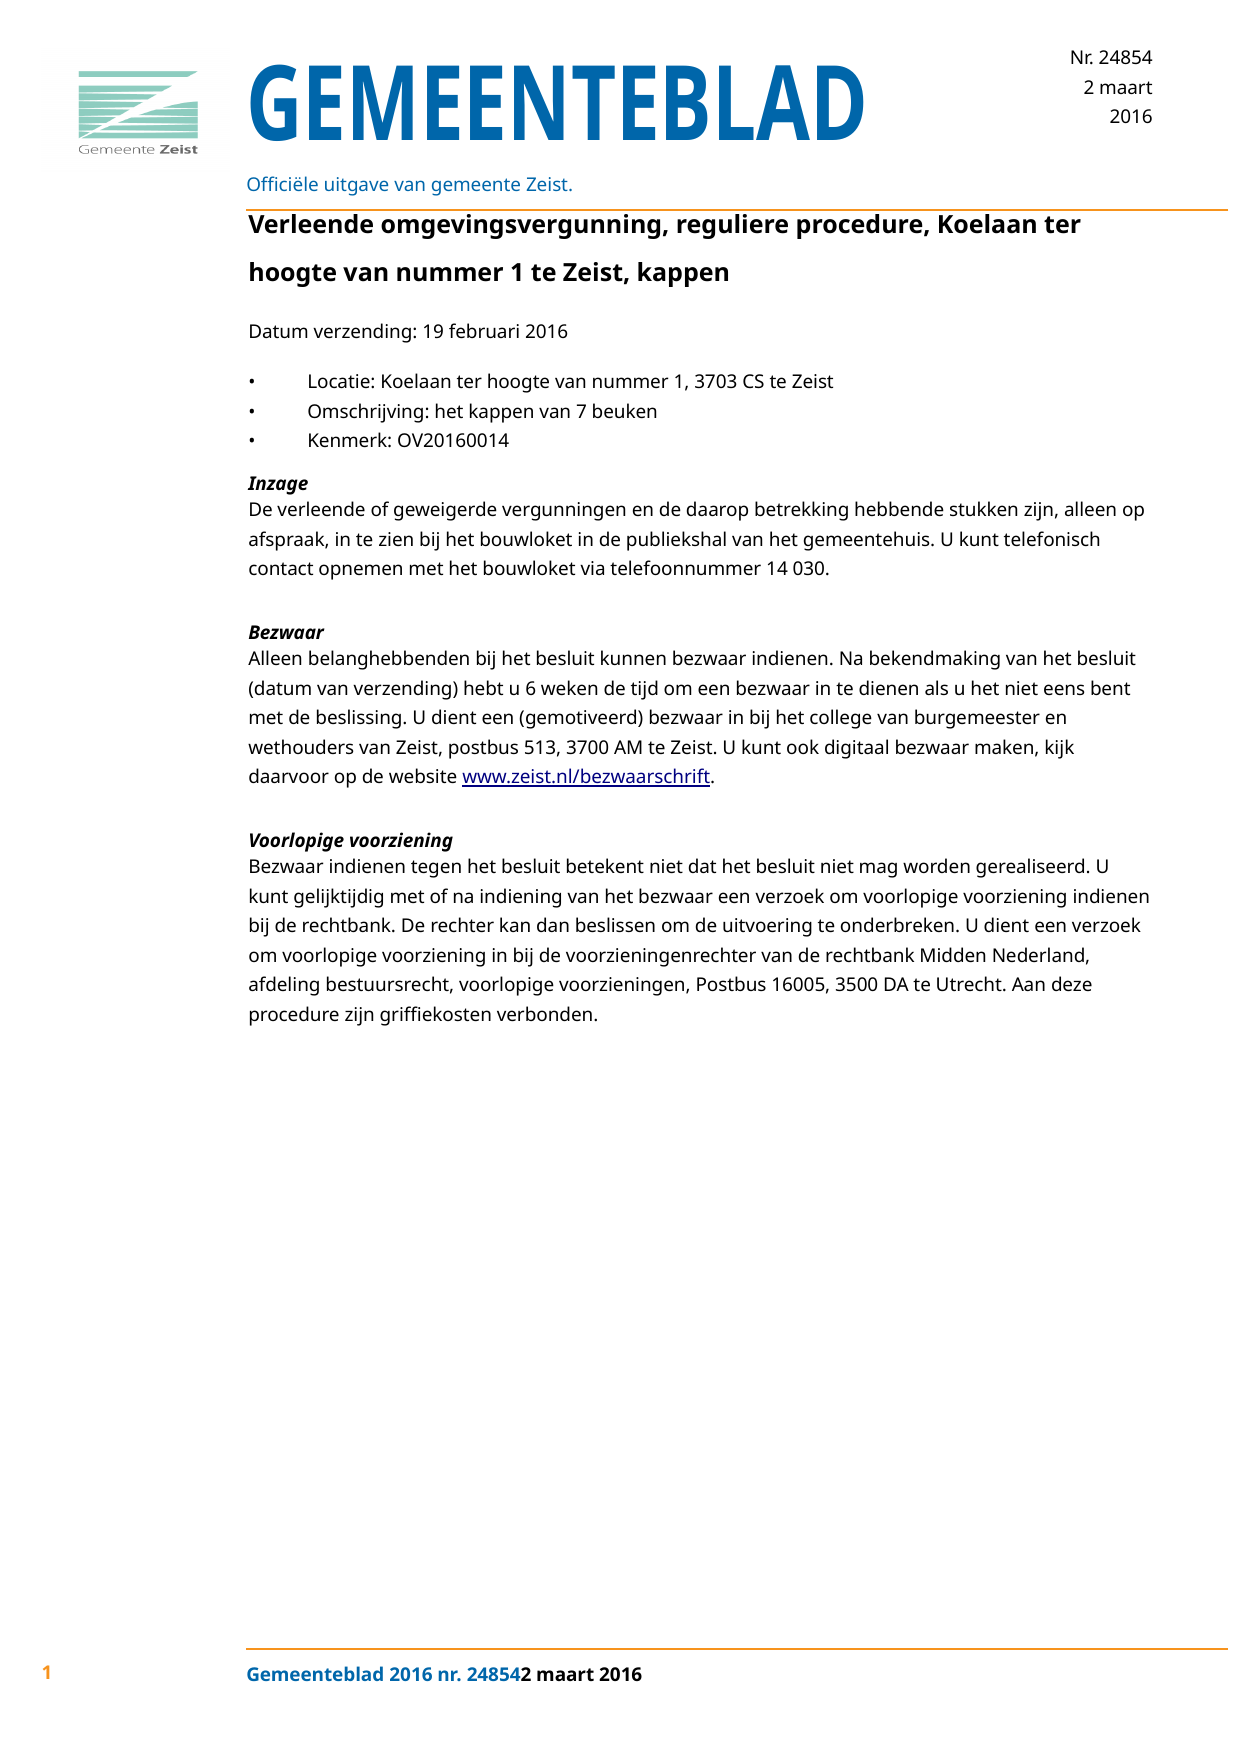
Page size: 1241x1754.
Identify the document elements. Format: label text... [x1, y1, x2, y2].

text Verleende omgevingsvergunning, reguliere procedure, Koelaan ter hoogte van nummer 1 te Zeist, kappen [248, 211, 1152, 288]
list Omschrijving: het kappen van 7 beuken [248, 398, 1152, 424]
text Datum verzending: 19 februari 2016 [248, 318, 1152, 344]
list Locatie: Koelaan ter hoogte van nummer 1, 3703 CS te Zeist [248, 368, 1152, 394]
text Inzage [248, 471, 1152, 496]
text Bezwaar indienen tegen het besluit betekent niet dat het besluit niet mag worden gerealiseerd. U kunt gelijktijdig met of na indiening van het bezwaar een verzoek om voorlopige voorziening indienen bij de rechtbank. De rechter kan dan beslissen om de uitvoering te onderbreken. U dient een verzoek om voorlopige voorziening in bij de voorzieningenrechter van de rechtbank Midden Nederland, afdeling bestuursrecht, voorlopige voorzieningen, Postbus 16005, 3500 DA te Utrecht. Aan deze procedure zijn griffiekosten verbonden. [248, 853, 1152, 1027]
picture [41, 47, 231, 172]
list Kenmerk: OV20160014 [248, 427, 1152, 453]
text De verleende of geweigerde vergunningen en de daarop betrekking hebbende stukken zijn, alleen op afspraak, in te zien bij het bouwloket in de publiekshal van het gemeentehuis. U kunt telefonisch contact opnemen met het bouwloket via telefoonnummer 14 030. [248, 496, 1152, 581]
text Voorlopige voorziening [248, 827, 1152, 853]
text Alleen belanghebbenden bij het besluit kunnen bezwaar indienen. Na bekendmaking van het besluit (datum van verzending) hebt u 6 weken de tijd om een bezwaar in te dienen als u het niet eens bent met de beslissing. U dient een (gemotiveerd) bezwaar in bij het college van burgemeester en wethouders van Zeist, postbus 513, 3700 AM te Zeist. U kunt ook digitaal bezwaar maken, kijk daarvoor op de website www.zeist.nl/bezwaarschrift. [248, 645, 1152, 789]
text Bezwaar [248, 619, 1152, 645]
